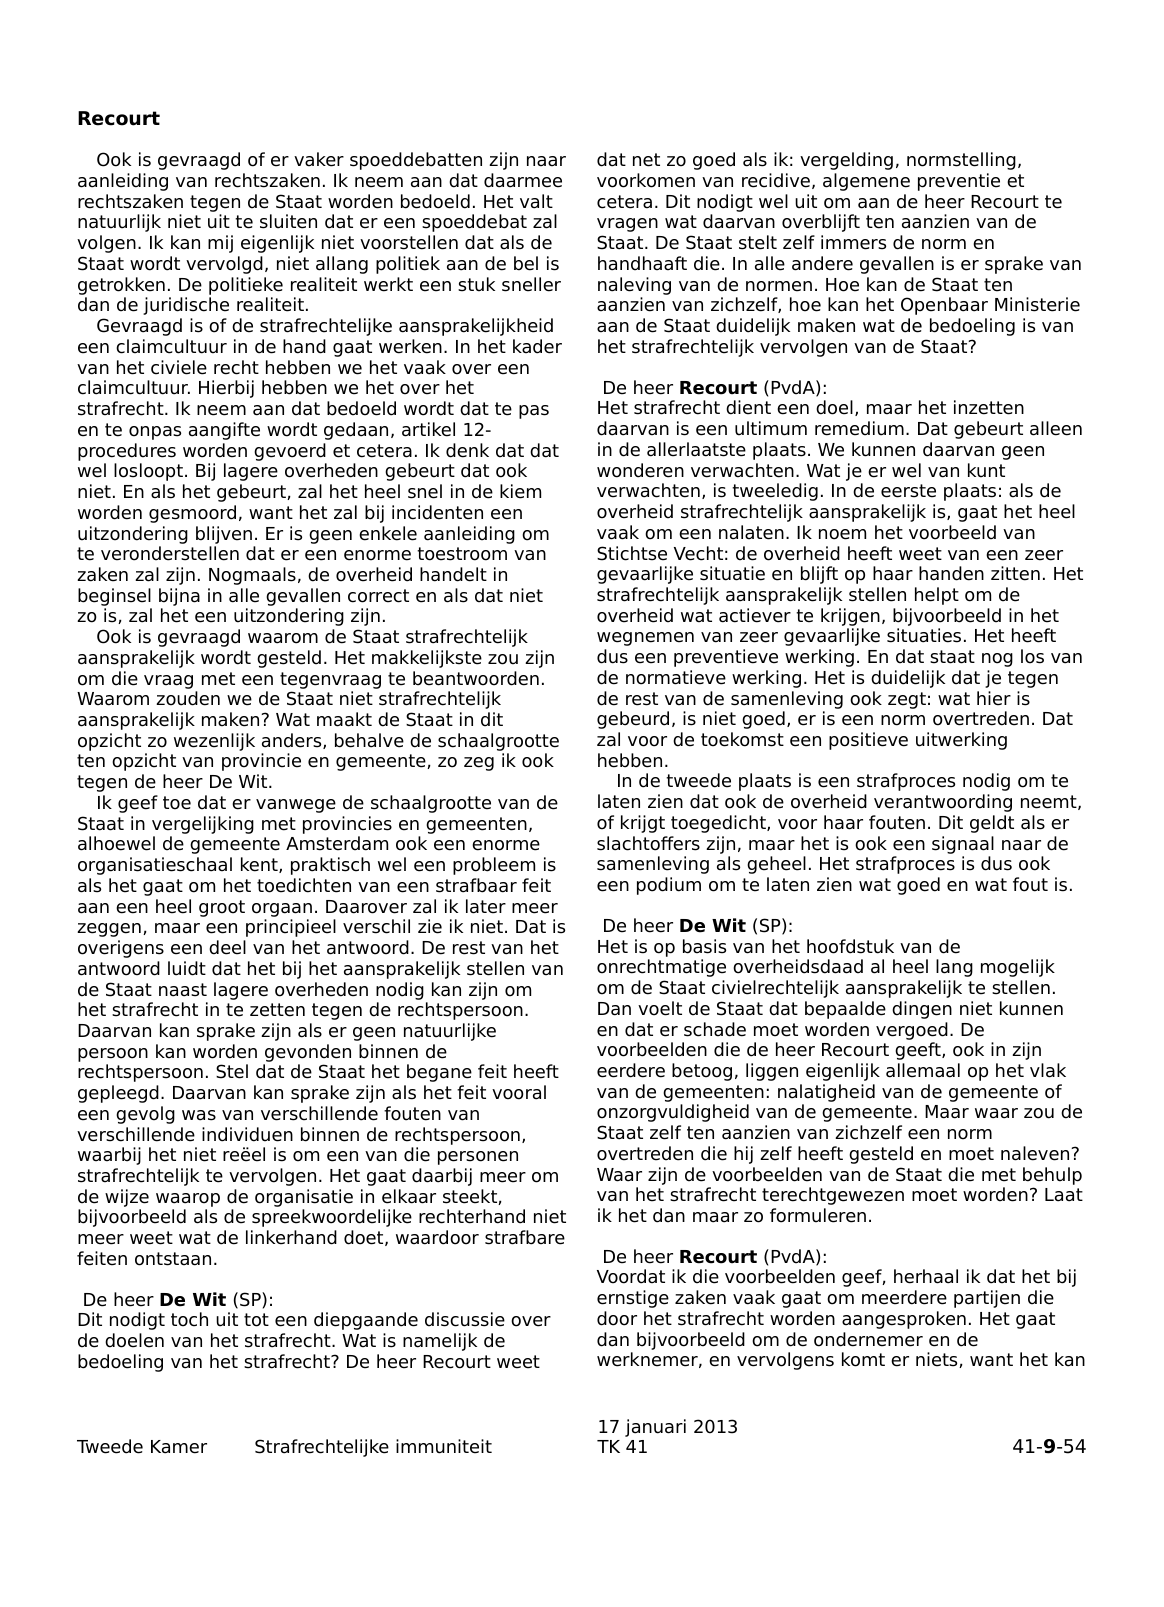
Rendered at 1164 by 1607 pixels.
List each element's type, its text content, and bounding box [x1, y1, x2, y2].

text Ook is gevraagd of er vaker spoeddebatten zijn naar aanleiding van rechtszaken. Ik neem aan dat daarmee rechtszaken tegen de Staat worden bedoeld. Het valt natuurlijk niet uit te sluiten dat er een spoeddebat zal volgen. Ik kan mij eigenlijk niet voorstellen dat als de Staat wordt vervolgd, niet allang politiek aan de bel is getrokken. De politieke realiteit werkt een stuk sneller dan de juridische realiteit. [77, 150, 567, 316]
text De heer Recourt (PvdA): [596, 1247, 1087, 1267]
text Ik geef toe dat er vanwege de schaalgrootte van de Staat in vergelijking met provincies en gemeenten, alhoewel de gemeente Amsterdam ook een enorme organisatieschaal kent, praktisch wel een probleem is als het gaat om het toedichten van een strafbaar feit aan een heel groot orgaan. Daarover zal ik later meer zeggen, maar een principieel verschil zie ik niet. Dat is overigens een deel van het antwoord. De rest van het antwoord luidt dat het bij het aansprakelijk stellen van de Staat naast lagere overheden nodig kan zijn om het strafrecht in te zetten tegen de rechtspersoon. Daarvan kan sprake zijn als er geen natuurlijke persoon kan worden gevonden binnen de rechtspersoon. Stel dat de Staat het begane feit heeft gepleegd. Daarvan kan sprake zijn als het feit vooral een gevolg was van verschillende fouten van verschillende individuen binnen de rechtspersoon, waarbij het niet reëel is om een van die personen strafrechtelijk te vervolgen. Het gaat daarbij meer om de wijze waarop de organisatie in elkaar steekt, bijvoorbeeld als de spreekwoordelijke rechterhand niet meer weet wat de linkerhand doet, waardoor strafbare feiten ontstaan. [77, 793, 567, 1269]
text In de tweede plaats is een strafproces nodig om te laten zien dat ook de overheid verantwoording neemt, of krijgt toegedicht, voor haar fouten. Dit geldt als er slachtoffers zijn, maar het is ook een signaal naar de samenleving als geheel. Het strafproces is dus ook een podium om te laten zien wat goed en wat fout is. [596, 771, 1087, 896]
text Gevraagd is of de strafrechtelijke aansprakelijkheid een claimcultuur in de hand gaat werken. In het kader van het civiele recht hebben we het vaak over een claimcultuur. Hierbij hebben we het over het strafrecht. Ik neem aan dat bedoeld wordt dat te pas en te onpas aangifte wordt gedaan, artikel 12-procedures worden gevoerd et cetera. Ik denk dat dat wel losloopt. Bij lagere overheden gebeurt dat ook niet. En als het gebeurt, zal het heel snel in de kiem worden gesmoord, want het zal bij incidenten een uitzondering blijven. Er is geen enkele aanleiding om te veronderstellen dat er een enorme toestroom van zaken zal zijn. Nogmaals, de overheid handelt in beginsel bijna in alle gevallen correct en als dat niet zo is, zal het een uitzondering zijn. [77, 316, 567, 627]
text Het strafrecht dient een doel, maar het inzetten daarvan is een ultimum remedium. Dat gebeurt alleen in de allerlaatste plaats. We kunnen daarvan geen wonderen verwachten. Wat je er wel van kunt verwachten, is tweeledig. In de eerste plaats: als de overheid strafrechtelijk aansprakelijk is, gaat het heel vaak om een nalaten. Ik noem het voorbeeld van Stichtse Vecht: de overheid heeft weet van een zeer gevaarlijke situatie en blijft op haar handen zitten. Het strafrechtelijk aansprakelijk stellen helpt om de overheid wat actiever te krijgen, bijvoorbeeld in het wegnemen van zeer gevaarlijke situaties. Het heeft dus een preventieve werking. En dat staat nog los van de normatieve werking. Het is duidelijk dat je tegen de rest van de samenleving ook zegt: wat hier is gebeurd, is niet goed, er is een norm overtreden. Dat zal voor de toekomst een positieve uitwerking hebben. [596, 398, 1087, 771]
text De heer De Wit (SP): [596, 916, 1087, 936]
text dat net zo goed als ik: vergelding, normstelling, voorkomen van recidive, algemene preventie et cetera. Dit nodigt wel uit om aan de heer Recourt te vragen wat daarvan overblijft ten aanzien van de Staat. De Staat stelt zelf immers de norm en handhaaft die. In alle andere gevallen is er sprake van naleving van de normen. Hoe kan de Staat ten aanzien van zichzelf, hoe kan het Openbaar Ministerie aan de Staat duidelijk maken wat de bedoeling is van het strafrechtelijk vervolgen van de Staat? [596, 150, 1087, 357]
text Het is op basis van het hoofdstuk van de onrechtmatige overheidsdaad al heel lang mogelijk om de Staat civielrechtelijk aansprakelijk te stellen. Dan voelt de Staat dat bepaalde dingen niet kunnen en dat er schade moet worden vergoed. De voorbeelden die de heer Recourt geeft, ook in zijn eerdere betoog, liggen eigenlijk allemaal op het vlak van de gemeenten: nalatigheid van de gemeente of onzorgvuldigheid van de gemeente. Maar waar zou de Staat zelf ten aanzien van zichzelf een norm overtreden die hij zelf heeft gesteld en moet naleven? Waar zijn de voorbeelden van de Staat die met behulp van het strafrecht terechtgewezen moet worden? Laat ik het dan maar zo formuleren. [596, 936, 1087, 1227]
text De heer De Wit (SP): [77, 1289, 567, 1310]
text De heer Recourt (PvdA): [596, 377, 1087, 398]
text Voordat ik die voorbeelden geef, herhaal ik dat het bij ernstige zaken vaak gaat om meerdere partijen die door het strafrecht worden aangesproken. Het gaat dan bijvoorbeeld om de ondernemer en de werknemer, en vervolgens komt er niets, want het kan [596, 1267, 1087, 1371]
text Ook is gevraagd waarom de Staat strafrechtelijk aansprakelijk wordt gesteld. Het makkelijkste zou zijn om die vraag met een tegenvraag te beantwoorden. Waarom zouden we de Staat niet strafrechtelijk aansprakelijk maken? Wat maakt de Staat in dit opzicht zo wezenlijk anders, behalve de schaalgrootte ten opzicht van provincie en gemeente, zo zeg ik ook tegen de heer De Wit. [77, 627, 567, 793]
text Dit nodigt toch uit tot een diepgaande discussie over de doelen van het strafrecht. Wat is namelijk de bedoeling van het strafrecht? De heer Recourt weet [77, 1310, 567, 1372]
